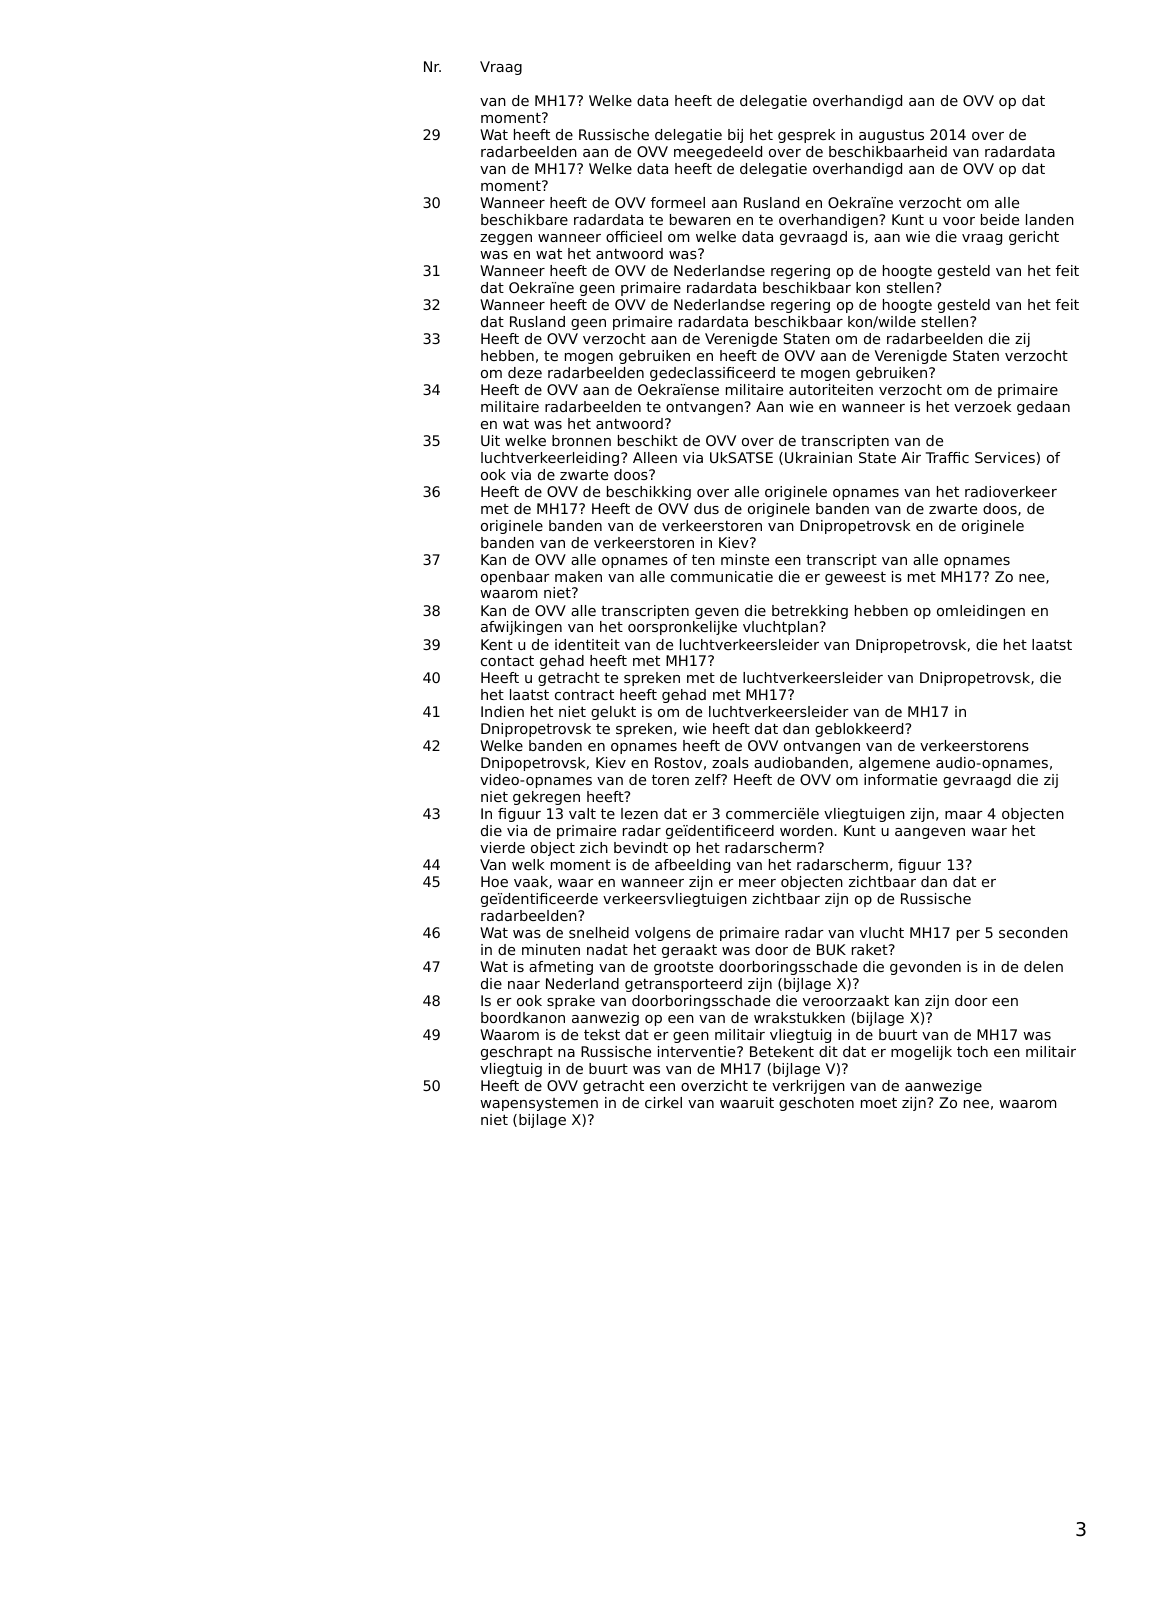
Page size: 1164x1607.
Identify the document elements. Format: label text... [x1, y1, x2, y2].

table_cell Van welk moment is de afbeelding van het radarscherm, figuur 13? [474, 857, 1087, 874]
table_cell 39 [422, 636, 474, 670]
table_cell 36 [422, 484, 474, 551]
table_cell 37 [422, 551, 474, 602]
table_header Vraag [474, 59, 1087, 76]
table_cell van de MH17? Welke data heeft de delegatie overhandigd aan de OVV op dat moment? [474, 93, 1087, 127]
table_cell Wanneer heeft de OVV de Nederlandse regering op de hoogte gesteld van het feit dat Rusland geen primaire radardata beschikbaar kon/wilde stellen? [474, 297, 1087, 331]
table_cell Kan de OVV alle transcripten geven die betrekking hebben op omleidingen en afwijkingen van het oorspronkelijke vluchtplan? [474, 603, 1087, 636]
table_cell Is er ook sprake van doorboringsschade die veroorzaakt kan zijn door een boordkanon aanwezig op een van de wrakstukken (bijlage X)? [474, 993, 1087, 1027]
table_cell In figuur 13 valt te lezen dat er 3 commerciële vliegtuigen zijn, maar 4 objecten die via de primaire radar geïdentificeerd worden. Kunt u aangeven waar het vierde object zich bevindt op het radarscherm? [474, 806, 1087, 857]
table_cell 34 [422, 382, 474, 433]
table_cell Uit welke bronnen beschikt de OVV over de transcripten van de luchtverkeerleiding? Alleen via UkSATSE (Ukrainian State Air Traffic Services) of ook via de zwarte doos? [474, 433, 1087, 483]
table_cell Kan de OVV alle opnames of ten minste een transcript van alle opnames openbaar maken van alle communicatie die er geweest is met MH17? Zo nee, waarom niet? [474, 551, 1087, 602]
table_cell [422, 93, 474, 127]
table_cell 49 [422, 1027, 474, 1078]
table_cell Heeft u getracht te spreken met de luchtverkeersleider van Dnipropetrovsk, die het laatst contract heeft gehad met MH17? [474, 670, 1087, 704]
table_cell 35 [422, 433, 474, 483]
table_cell 41 [422, 704, 474, 738]
table_cell Heeft de OVV getracht een overzicht te verkrijgen van de aanwezige wapensystemen in de cirkel van waaruit geschoten moet zijn? Zo nee, waarom niet (bijlage X)? [474, 1078, 1087, 1129]
table_header Nr. [422, 59, 474, 76]
table_cell 44 [422, 857, 474, 874]
table_cell Hoe vaak, waar en wanneer zijn er meer objecten zichtbaar dan dat er geïdentificeerde verkeersvliegtuigen zichtbaar zijn op de Russische radarbeelden? [474, 874, 1087, 925]
table_cell Heeft de OVV verzocht aan de Verenigde Staten om de radarbeelden die zij hebben, te mogen gebruiken en heeft de OVV aan de Verenigde Staten verzocht om deze radarbeelden gedeclassificeerd te mogen gebruiken? [474, 331, 1087, 382]
table_cell Wanneer heeft de OVV formeel aan Rusland en Oekraïne verzocht om alle beschikbare radardata te bewaren en te overhandigen? Kunt u voor beide landen zeggen wanneer officieel om welke data gevraagd is, aan wie die vraag gericht was en wat het antwoord was? [474, 195, 1087, 263]
table_cell Kent u de identiteit van de luchtverkeersleider van Dnipropetrovsk, die het laatst contact gehad heeft met MH17? [474, 636, 1087, 670]
table_cell Waarom is de tekst dat er geen militair vliegtuig in de buurt van de MH17 was geschrapt na Russische interventie? Betekent dit dat er mogelijk toch een militair vliegtuig in de buurt was van de MH17 (bijlage V)? [474, 1027, 1087, 1078]
table_cell 50 [422, 1078, 474, 1129]
table_cell 31 [422, 263, 474, 297]
table_cell 32 [422, 297, 474, 331]
table_cell Wat is afmeting van de grootste doorboringsschade die gevonden is in de delen die naar Nederland getransporteerd zijn (bijlage X)? [474, 959, 1087, 993]
table_cell 33 [422, 331, 474, 382]
table_cell 38 [422, 603, 474, 636]
table_cell 29 [422, 127, 474, 195]
table_cell 47 [422, 959, 474, 993]
table_cell Welke banden en opnames heeft de OVV ontvangen van de verkeerstorens Dnipopetrovsk, Kiev en Rostov, zoals audiobanden, algemene audio-opnames, video-opnames van de toren zelf? Heeft de OVV om informatie gevraagd die zij niet gekregen heeft? [474, 738, 1087, 806]
table_cell Heeft de OVV de beschikking over alle originele opnames van het radioverkeer met de MH17? Heeft de OVV dus de originele banden van de zwarte doos, de originele banden van de verkeerstoren van Dnipropetrovsk en de originele banden van de verkeerstoren in Kiev? [474, 484, 1087, 551]
table_cell 43 [422, 806, 474, 857]
table_cell [474, 76, 1087, 93]
table_cell 45 [422, 874, 474, 925]
table_cell Wat heeft de Russische delegatie bij het gesprek in augustus 2014 over de radarbeelden aan de OVV meegedeeld over de beschikbaarheid van radardata van de MH17? Welke data heeft de delegatie overhandigd aan de OVV op dat moment? [474, 127, 1087, 195]
table_cell Wanneer heeft de OVV de Nederlandse regering op de hoogte gesteld van het feit dat Oekraïne geen primaire radardata beschikbaar kon stellen? [474, 263, 1087, 297]
table_cell Indien het niet gelukt is om de luchtverkeersleider van de MH17 in Dnipropetrovsk te spreken, wie heeft dat dan geblokkeerd? [474, 704, 1087, 738]
table_cell Wat was de snelheid volgens de primaire radar van vlucht MH17 per 5 seconden in de minuten nadat het geraakt was door de BUK raket? [474, 925, 1087, 959]
table_cell 30 [422, 195, 474, 263]
table_cell 40 [422, 670, 474, 704]
table_cell 46 [422, 925, 474, 959]
table_cell 48 [422, 993, 474, 1027]
table_cell 42 [422, 738, 474, 806]
table_cell [422, 76, 474, 93]
table_cell Heeft de OVV aan de Oekraïense militaire autoriteiten verzocht om de primaire militaire radarbeelden te ontvangen? Aan wie en wanneer is het verzoek gedaan en wat was het antwoord? [474, 382, 1087, 433]
